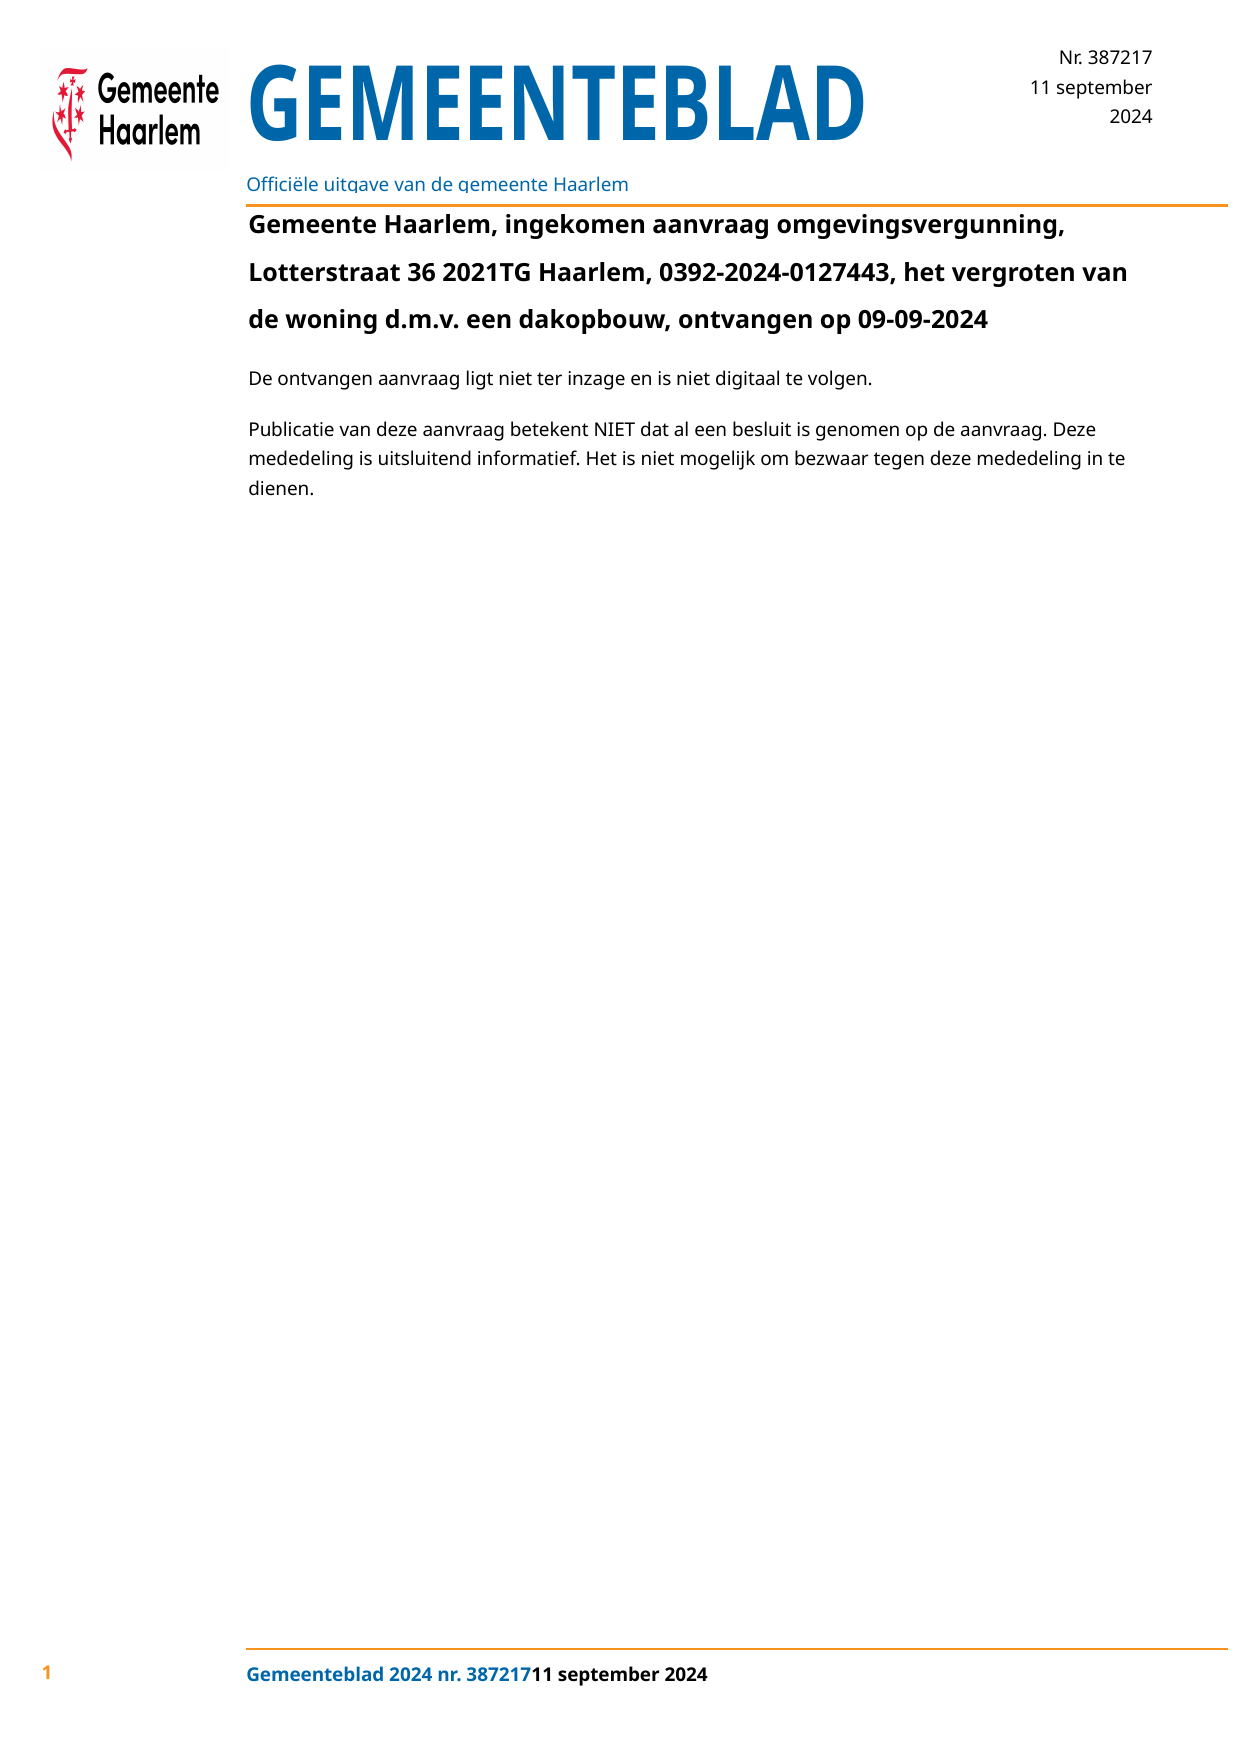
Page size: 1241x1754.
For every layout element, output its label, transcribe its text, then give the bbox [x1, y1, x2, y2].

text Publicatie van deze aanvraag betekent NIET dat al een besluit is genomen op de aanvraag. Deze mededeling is uitsluitend informatief. Het is niet mogelijk om bezwaar tegen deze mededeling in te dienen. [248, 416, 1152, 501]
picture [41, 47, 231, 172]
text Gemeente Haarlem, ingekomen aanvraag omgevingsvergunning, Lotterstraat 36 2021TG Haarlem, 0392-2024-0127443, het vergroten van de woning d.m.v. een dakopbouw, ontvangen op 09-09-2024 [248, 207, 1152, 336]
text De ontvangen aanvraag ligt niet ter inzage en is niet digitaal te volgen. [248, 366, 1152, 391]
